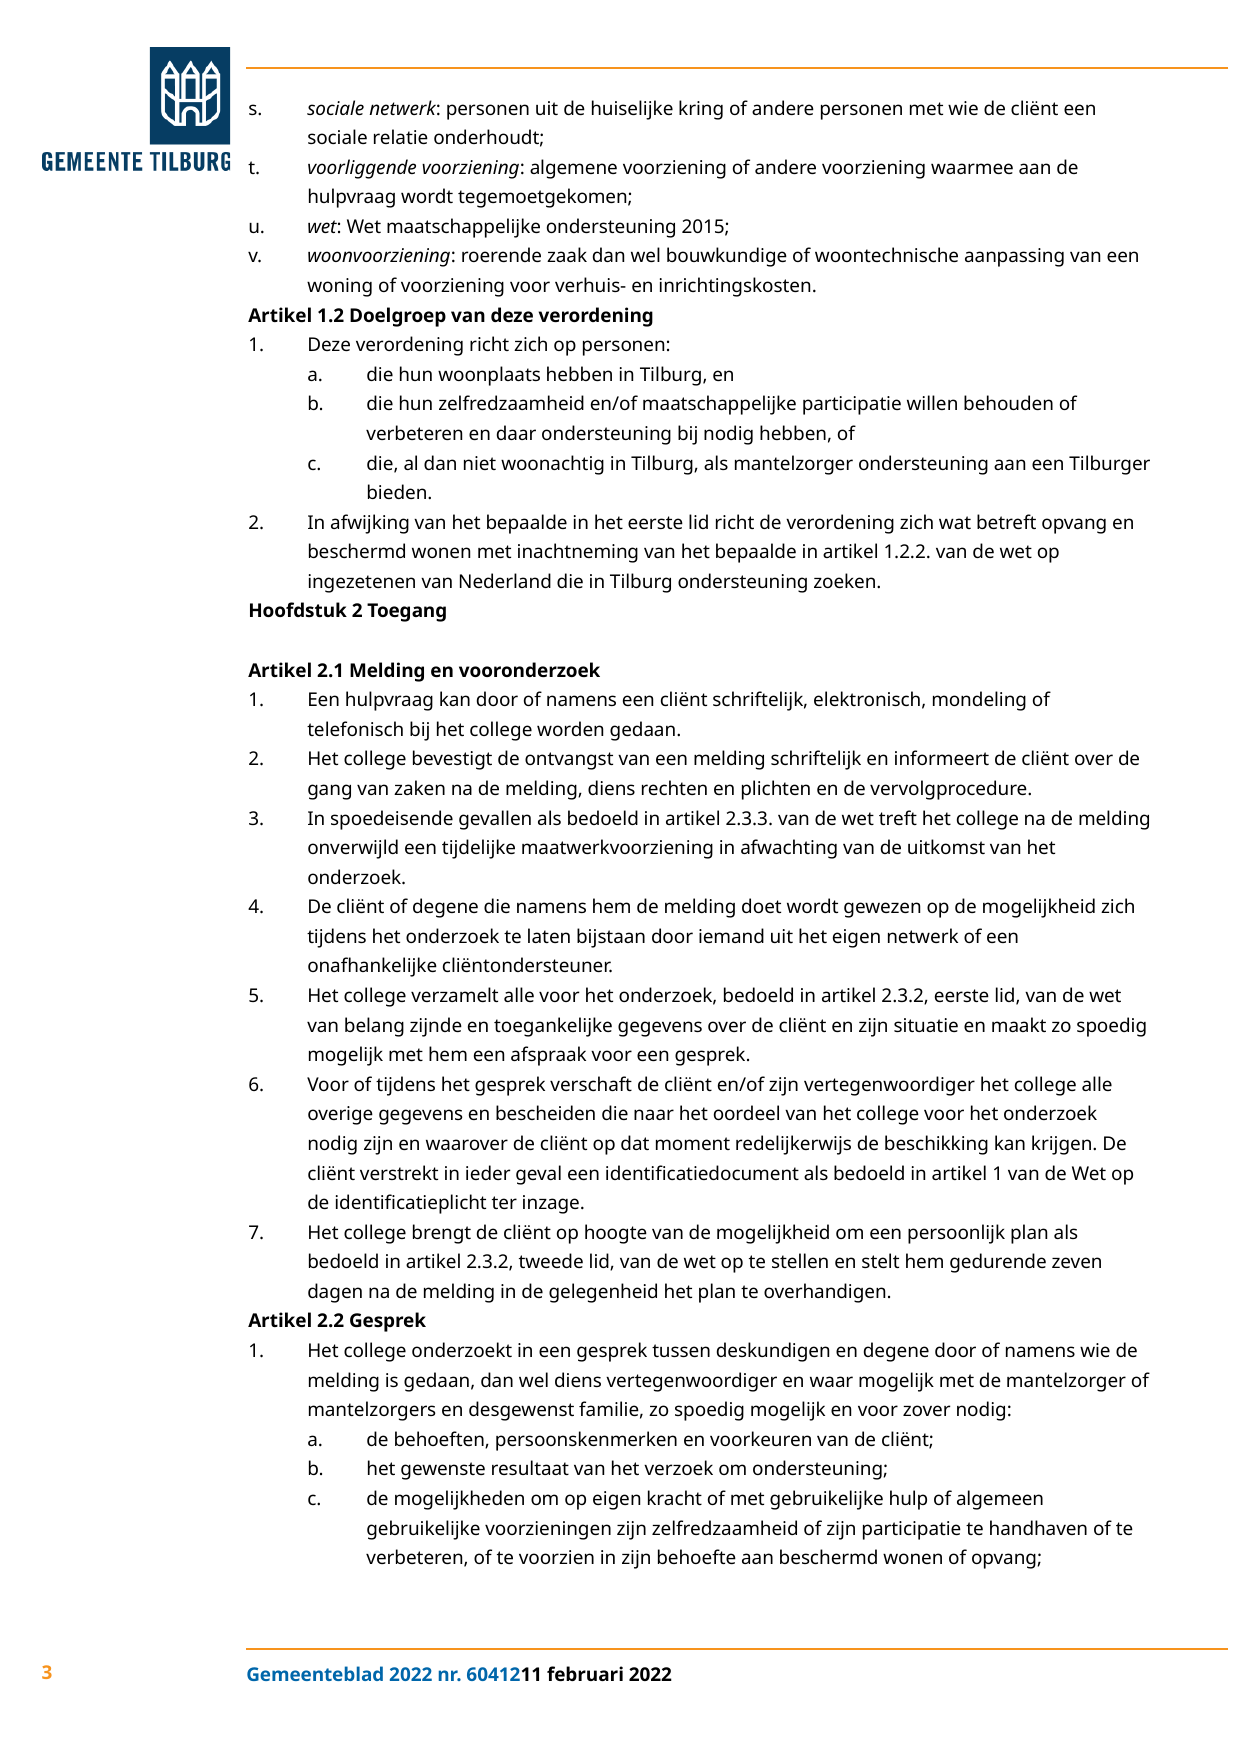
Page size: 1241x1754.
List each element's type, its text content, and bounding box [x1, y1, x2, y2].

list die hun woonplaats hebben in Tilburg, en [307, 361, 1152, 387]
list Het college brengt de cliënt op hoogte van de mogelijkheid om een persoonlijk plan als bedoeld in artikel 2.3.2, tweede lid, van de wet op te stellen en stelt hem gedurende zeven dagen na de melding in de gelegenheid het plan te overhandigen. [248, 1219, 1152, 1304]
list voorliggende voorziening: algemene voorziening of andere voorziening waarmee aan de hulpvraag wordt tegemoetgekomen; [248, 154, 1152, 209]
list die, al dan niet woonachtig in Tilburg, als mantelzorger ondersteuning aan een Tilburger bieden. [307, 450, 1152, 505]
list De cliënt of degene die namens hem de melding doet wordt gewezen op de mogelijkheid zich tijdens het onderzoek te laten bijstaan door iemand uit het eigen netwerk of een onafhankelijke cliëntondersteuner. [248, 893, 1152, 978]
list In spoedeisende gevallen als bedoeld in artikel 2.3.3. van de wet treft het college na de melding onverwijld een tijdelijke maatwerkvoorziening in afwachting van de uitkomst van het onderzoek. [248, 805, 1152, 890]
text Artikel 1.2 Doelgroep van deze verordening [248, 302, 1152, 328]
list de behoeften, persoonskenmerken en voorkeuren van de cliënt; [307, 1426, 1152, 1452]
list Het college bevestigt de ontvangst van een melding schriftelijk en informeert de cliënt over de gang van zaken na de melding, diens rechten en plichten en de vervolgprocedure. [248, 746, 1152, 801]
text Artikel 2.1 Melding en vooronderzoek [248, 657, 1152, 683]
list Voor of tijdens het gesprek verschaft de cliënt en/of zijn vertegenwoordiger het college alle overige gegevens en bescheiden die naar het oordeel van het college voor het onderzoek nodig zijn en waarover de cliënt op dat moment redelijkerwijs de beschikking kan krijgen. De cliënt verstrekt in ieder geval een identificatiedocument als bedoeld in artikel 1 van de Wet op de identificatieplicht ter inzage. [248, 1071, 1152, 1215]
picture [41, 47, 231, 172]
list die hun zelfredzaamheid en/of maatschappelijke participatie willen behouden of verbeteren en daar ondersteuning bij nodig hebben, of [307, 391, 1152, 446]
list het gewenste resultaat van het verzoek om ondersteuning; [307, 1456, 1152, 1481]
list sociale netwerk: personen uit de huiselijke kring of andere personen met wie de cliënt een sociale relatie onderhoudt; [248, 95, 1152, 150]
text Hoofdstuk 2 Toegang [248, 598, 1152, 623]
list Het college onderzoekt in een gesprek tussen deskundigen en degene door of namens wie de melding is gedaan, dan wel diens vertegenwoordiger en waar mogelijk met de mantelzorger of mantelzorgers en desgewenst familie, zo spoedig mogelijk en voor zover nodig: [248, 1337, 1152, 1422]
text Artikel 2.2 Gesprek [248, 1308, 1152, 1333]
list wet: Wet maatschappelijke ondersteuning 2015; [248, 213, 1152, 239]
list woonvoorziening: roerende zaak dan wel bouwkundige of woontechnische aanpassing van een woning of voorziening voor verhuis- en inrichtingskosten. [248, 243, 1152, 298]
list In afwijking van het bepaalde in het eerste lid richt de verordening zich wat betreft opvang en beschermd wonen met inachtneming van het bepaalde in artikel 1.2.2. van de wet op ingezetenen van Nederland die in Tilburg ondersteuning zoeken. [248, 509, 1152, 594]
list Deze verordening richt zich op personen: [248, 331, 1152, 357]
list Een hulpvraag kan door of namens een cliënt schriftelijk, elektronisch, mondeling of telefonisch bij het college worden gedaan. [248, 686, 1152, 742]
list Het college verzamelt alle voor het onderzoek, bedoeld in artikel 2.3.2, eerste lid, van de wet van belang zijnde en toegankelijke gegevens over de cliënt en zijn situatie en maakt zo spoedig mogelijk met hem een afspraak voor een gesprek. [248, 982, 1152, 1067]
list de mogelijkheden om op eigen kracht of met gebruikelijke hulp of algemeen gebruikelijke voorzieningen zijn zelfredzaamheid of zijn participatie te handhaven of te verbeteren, of te voorzien in zijn behoefte aan beschermd wonen of opvang; [307, 1485, 1152, 1570]
